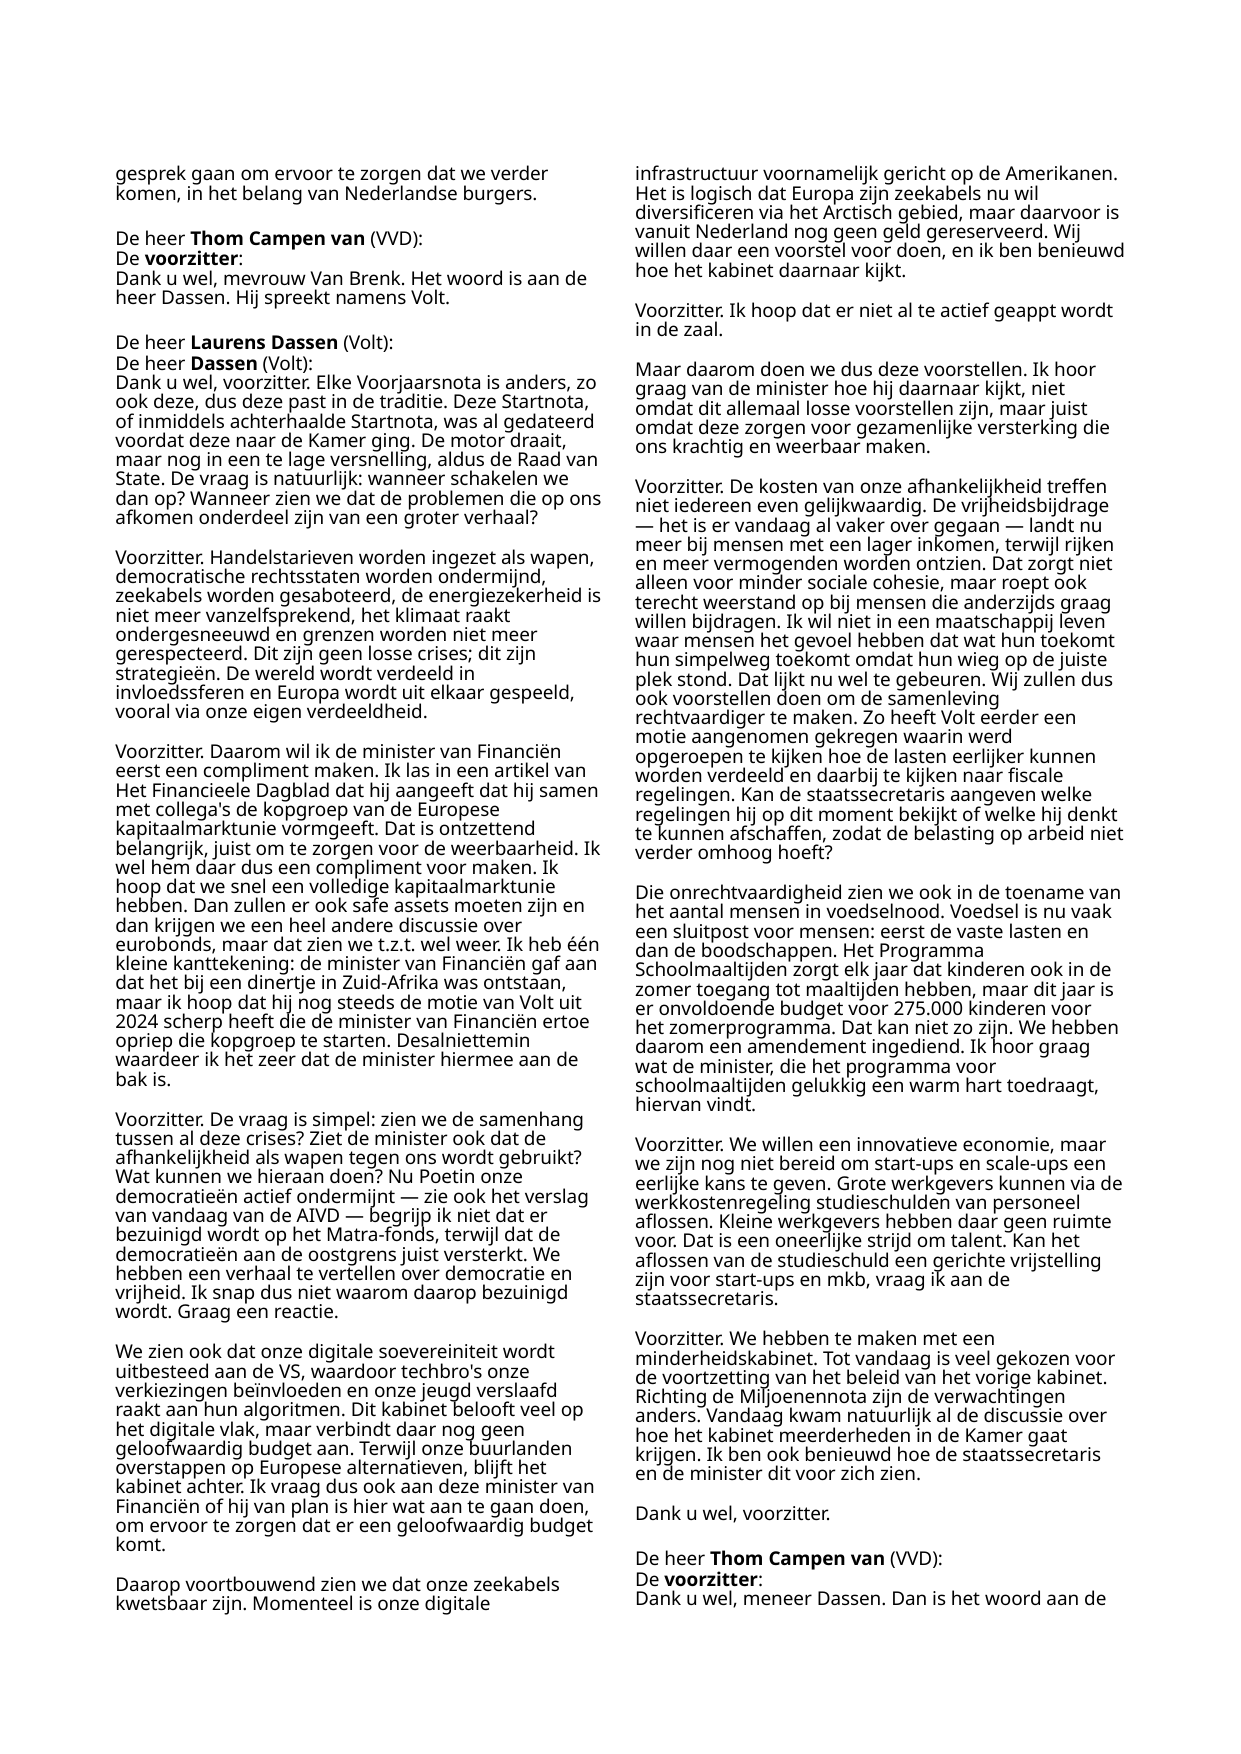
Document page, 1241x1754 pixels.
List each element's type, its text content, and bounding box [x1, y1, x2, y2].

text Voorzitter. De vraag is simpel: zien we de samenhang tussen al deze crises? Ziet de minister ook dat de afhankelijkheid als wapen tegen ons wordt gebruikt? Wat kunnen we hieraan doen? Nu Poetin onze democratieën actief ondermijnt — zie ook het verslag van vandaag van de AIVD — begrijp ik niet dat er bezuinigd wordt op het Matra-fonds, terwijl dat de democratieën aan de oostgrens juist versterkt. We hebben een verhaal te vertellen over democratie en vrijheid. Ik snap dus niet waarom daarop bezuinigd wordt. Graag een reactie. [115, 1111, 605, 1323]
text Dank u wel, meneer Dassen. Dan is het woord aan de [635, 1590, 1125, 1609]
text De heer Dassen (Volt): [115, 355, 605, 374]
text Die onrechtvaardigheid zien we ook in de toename van het aantal mensen in voedselnood. Voedsel is nu vaak een sluitpost voor mensen: eerst de vaste lasten en dan de boodschappen. Het Programma Schoolmaaltijden zorgt elk jaar dat kinderen ook in de zomer toegang tot maaltijden hebben, maar dit jaar is er onvoldoende budget voor 275.000 kinderen voor het zomerprogramma. Dat kan niet zo zijn. We hebben daarom een amendement ingediend. Ik hoor graag wat de minister, die het programma voor schoolmaaltijden gelukkig een warm hart toedraagt, hiervan vindt. [635, 884, 1125, 1115]
text Dank u wel, mevrouw Van Brenk. Het woord is aan de heer Dassen. Hij spreekt namens Volt. [115, 270, 605, 308]
text De heer Laurens Dassen (Volt): [115, 329, 605, 355]
text Dank u wel, voorzitter. [635, 1505, 1125, 1524]
text Voorzitter. Handelstarieven worden ingezet als wapen, democratische rechtsstaten worden ondermijnd, zeekabels worden gesaboteerd, de energiezekerheid is niet meer vanzelfsprekend, het klimaat raakt ondergesneeuwd en grenzen worden niet meer gerespecteerd. Dit zijn geen losse crises; dit zijn strategieën. De wereld wordt verdeeld in invloedssferen en Europa wordt uit elkaar gespeeld, vooral via onze eigen verdeeldheid. [115, 549, 605, 722]
text infrastructuur voornamelijk gericht op de Amerikanen. Het is logisch dat Europa zijn zeekabels nu wil diversificeren via het Arctisch gebied, maar daarvoor is vanuit Nederland nog geen geld gereserveerd. Wij willen daar een voorstel voor doen, en ik ben benieuwd hoe het kabinet daarnaar kijkt. [635, 165, 1125, 281]
text Dank u wel, voorzitter. Elke Voorjaarsnota is anders, zo ook deze, dus deze past in de traditie. Deze Startnota, of inmiddels achterhaalde Startnota, was al gedateerd voordat deze naar de Kamer ging. De motor draait, maar nog in een te lage versnelling, aldus de Raad van State. De vraag is natuurlijk: wanneer schakelen we dan op? Wanneer zien we dat de problemen die op ons afkomen onderdeel zijn van een groter verhaal? [115, 374, 605, 528]
text Maar daarom doen we dus deze voorstellen. Ik hoor graag van de minister hoe hij daarnaar kijkt, niet omdat dit allemaal losse voorstellen zijn, maar juist omdat deze zorgen voor gezamenlijke versterking die ons krachtig en weerbaar maken. [635, 361, 1125, 457]
text De voorzitter: [115, 250, 605, 270]
text gesprek gaan om ervoor te zorgen dat we verder komen, in het belang van Nederlandse burgers. [115, 165, 605, 204]
text Voorzitter. We willen een innovatieve economie, maar we zijn nog niet bereid om start-ups en scale-ups een eerlijke kans te geven. Grote werkgevers kunnen via de werkkostenregeling studieschulden van personeel aflossen. Kleine werkgevers hebben daar geen ruimte voor. Dat is een oneerlijke strijd om talent. Kan het aflossen van de studieschuld een gerichte vrijstelling zijn voor start-ups en mkb, vraag ik aan de staatssecretaris. [635, 1136, 1125, 1309]
text Voorzitter. Ik hoop dat er niet al te actief geappt wordt in de zaal. [635, 302, 1125, 340]
text We zien ook dat onze digitale soevereiniteit wordt uitbesteed aan de VS, waardoor techbro's onze verkiezingen beïnvloeden en onze jeugd verslaafd raakt aan hun algoritmen. Dit kabinet belooft veel op het digitale vlak, maar verbindt daar nog geen geloofwaardig budget aan. Terwijl onze buurlanden overstappen op Europese alternatieven, blijft het kabinet achter. Ik vraag dus ook aan deze minister van Financiën of hij van plan is hier wat aan te gaan doen, om ervoor te zorgen dat er een geloofwaardig budget komt. [115, 1343, 605, 1555]
text De heer Thom Campen van (VVD): [115, 225, 605, 250]
text Voorzitter. De kosten van onze afhankelijkheid treffen niet iedereen even gelijkwaardig. De vrijheidsbijdrage — het is er vandaag al vaker over gegaan — landt nu meer bij mensen met een lager inkomen, terwijl rijken en meer vermogenden worden ontzien. Dat zorgt niet alleen voor minder sociale cohesie, maar roept ook terecht weerstand op bij mensen die anderzijds graag willen bijdragen. Ik wil niet in een maatschappij leven waar mensen het gevoel hebben dat wat hun toekomt hun simpelweg toekomt omdat hun wieg op de juiste plek stond. Dat lijkt nu wel te gebeuren. Wij zullen dus ook voorstellen doen om de samenleving rechtvaardiger te maken. Zo heeft Volt eerder een motie aangenomen gekregen waarin werd opgeroepen te kijken hoe de lasten eerlijker kunnen worden verdeeld en daarbij te kijken naar fiscale regelingen. Kan de staatssecretaris aangeven welke regelingen hij op dit moment bekijkt of welke hij denkt te kunnen afschaffen, zodat de belasting op arbeid niet verder omhoog hoeft? [635, 478, 1125, 863]
text Voorzitter. We hebben te maken met een minderheidskabinet. Tot vandaag is veel gekozen voor de voortzetting van het beleid van het vorige kabinet. Richting de Miljoenennota zijn de verwachtingen anders. Vandaag kwam natuurlijk al de discussie over hoe het kabinet meerderheden in de Kamer gaat krijgen. Ik ben ook benieuwd hoe de staatssecretaris en de minister dit voor zich zien. [635, 1330, 1125, 1484]
text Daarop voortbouwend zien we dat onze zeekabels kwetsbaar zijn. Momenteel is onze digitale [115, 1576, 605, 1615]
text De voorzitter: [635, 1571, 1125, 1590]
text Voorzitter. Daarom wil ik de minister van Financiën eerst een compliment maken. Ik las in een artikel van Het Financieele Dagblad dat hij aangeeft dat hij samen met collega's de kopgroep van de Europese kapitaalmarktunie vormgeeft. Dat is ontzettend belangrijk, juist om te zorgen voor de weerbaarheid. Ik wel hem daar dus een compliment voor maken. Ik hoop dat we snel een volledige kapitaalmarktunie hebben. Dan zullen er ook safe assets moeten zijn en dan krijgen we een heel andere discussie over eurobonds, maar dat zien we t.z.t. wel weer. Ik heb één kleine kanttekening: de minister van Financiën gaf aan dat het bij een dinertje in Zuid-Afrika was ontstaan, maar ik hoop dat hij nog steeds de motie van Volt uit 2024 scherp heeft die de minister van Financiën ertoe opriep die kopgroep te starten. Desalniettemin waardeer ik het zeer dat de minister hiermee aan de bak is. [115, 743, 605, 1090]
text De heer Thom Campen van (VVD): [635, 1545, 1125, 1571]
